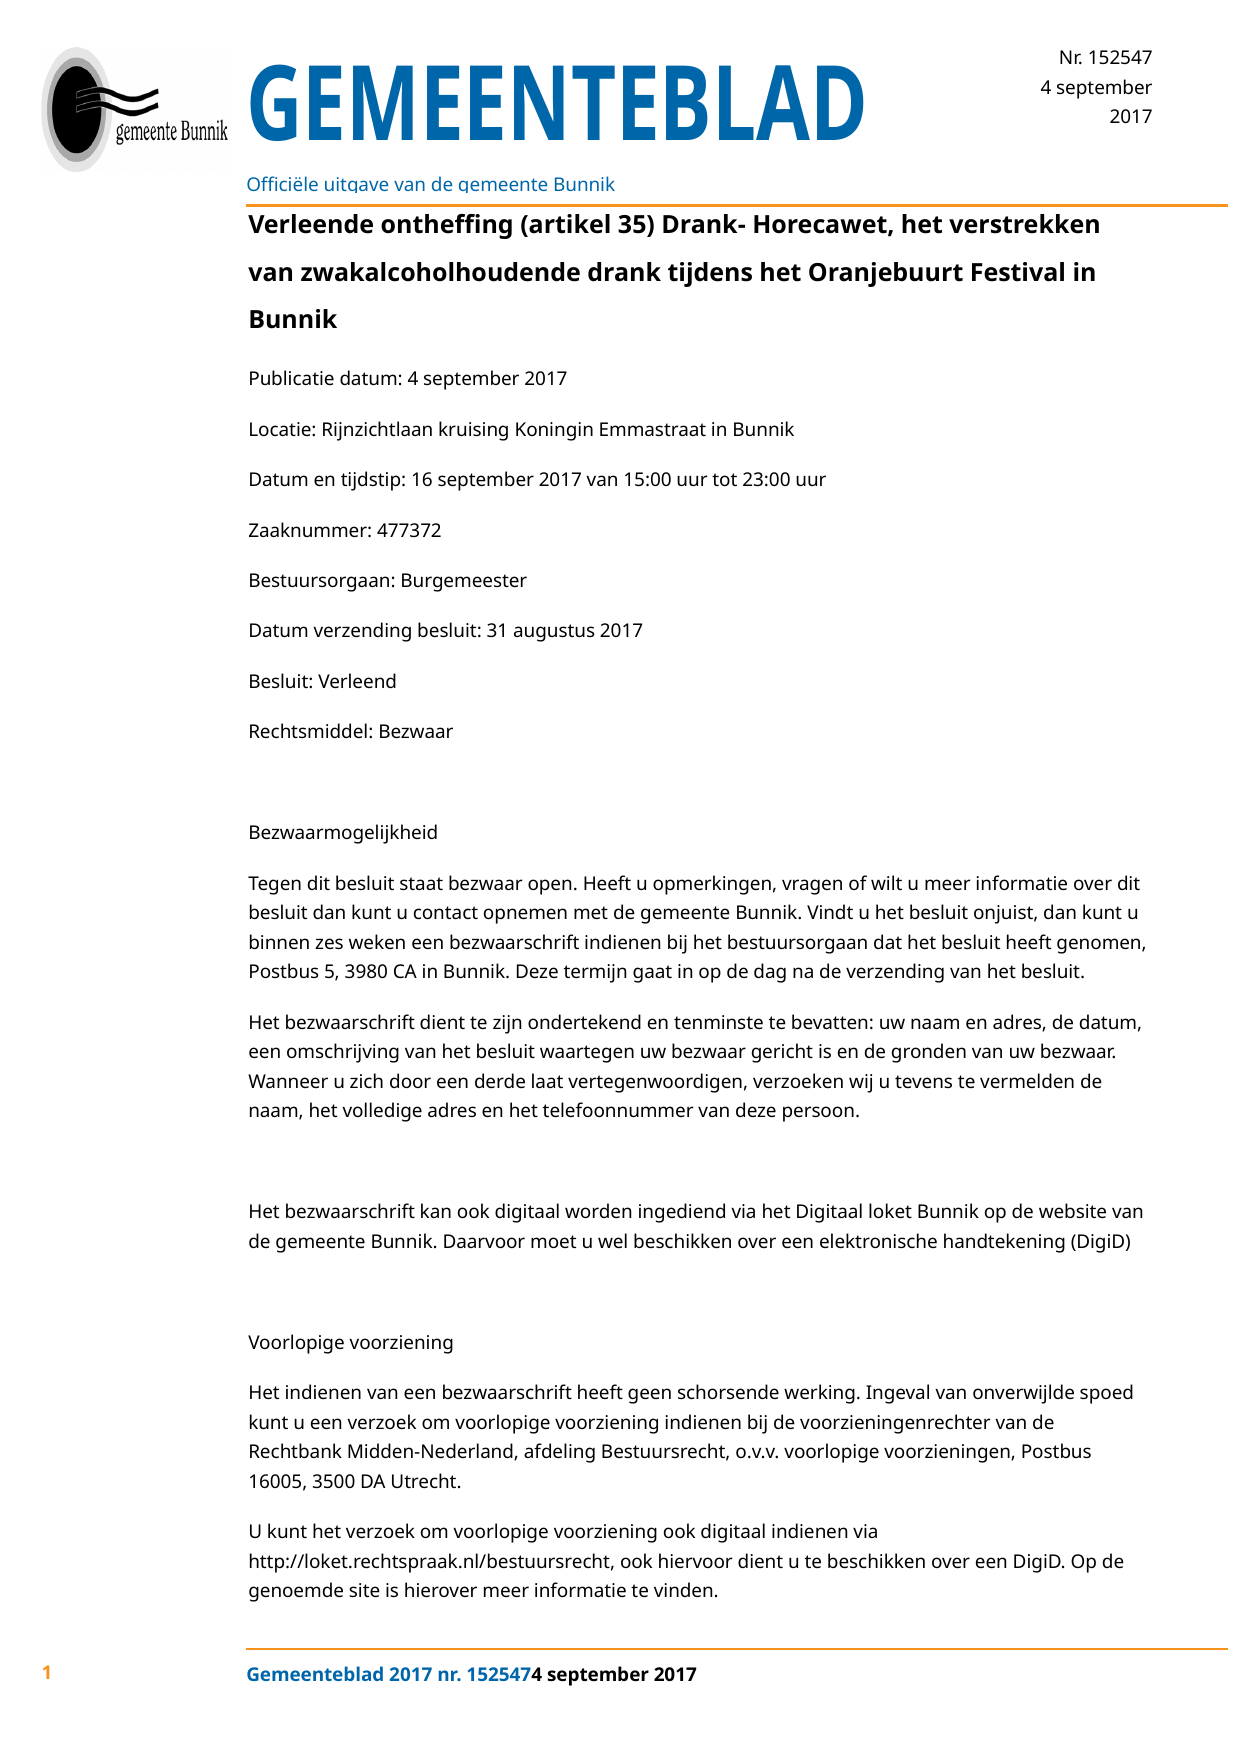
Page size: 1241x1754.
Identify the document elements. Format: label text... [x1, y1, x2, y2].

text Het bezwaarschrift dient te zijn ondertekend en tenminste te bevatten: uw naam en adres, de datum, een omschrijving van het besluit waartegen uw bezwaar gericht is en de gronden van uw bezwaar. Wanneer u zich door een derde laat vertegenwoordigen, verzoeken wij u tevens te vermelden de naam, het volledige adres en het telefoonnummer van deze persoon. [248, 1009, 1152, 1123]
text Publicatie datum: 4 september 2017 [248, 366, 1152, 391]
text Zaaknummer: 477372 [248, 517, 1152, 542]
text Tegen dit besluit staat bezwaar open. Heeft u opmerkingen, vragen of wilt u meer informatie over dit besluit dan kunt u contact opnemen met de gemeente Bunnik. Vindt u het besluit onjuist, dan kunt u binnen zes weken een bezwaarschrift indienen bij het bestuursorgaan dat het besluit heeft genomen, Postbus 5, 3980 CA in Bunnik. Deze termijn gaat in op de dag na de verzending van het besluit. [248, 870, 1152, 984]
text Bestuursorgaan: Burgemeester [248, 567, 1152, 593]
text Verleende ontheffing (artikel 35) Drank- Horecawet, het verstrekken van zwakalcoholhoudende drank tijdens het Oranjebuurt Festival in Bunnik [248, 207, 1152, 336]
picture [41, 47, 231, 172]
text Locatie: Rijnzichtlaan kruising Koningin Emmastraat in Bunnik [248, 416, 1152, 442]
text Besluit: Verleend [248, 668, 1152, 694]
text U kunt het verzoek om voorlopige voorziening ook digitaal indienen via http://loket.rechtspraak.nl/bestuursrecht, ook hiervoor dient u te beschikken over een DigiD. Op de genoemde site is hierover meer informatie te vinden. [248, 1518, 1152, 1603]
text Voorlopige voorziening [248, 1329, 1152, 1354]
text Het bezwaarschrift kan ook digitaal worden ingediend via het Digitaal loket Bunnik op de website van de gemeente Bunnik. Daarvoor moet u wel beschikken over een elektronische handtekening (DigiD) [248, 1198, 1152, 1254]
text Rechtsmiddel: Bezwaar [248, 718, 1152, 744]
text Het indienen van een bezwaarschrift heeft geen schorsende werking. Ingeval van onverwijlde spoed kunt u een verzoek om voorlopige voorziening indienen bij de voorzieningenrechter van de Rechtbank Midden-Nederland, afdeling Bestuursrecht, o.v.v. voorlopige voorzieningen, Postbus 16005, 3500 DA Utrecht. [248, 1379, 1152, 1494]
text Bezwaarmogelijkheid [248, 819, 1152, 845]
text Datum en tijdstip: 16 september 2017 van 15:00 uur tot 23:00 uur [248, 466, 1152, 492]
text Datum verzending besluit: 31 augustus 2017 [248, 618, 1152, 643]
